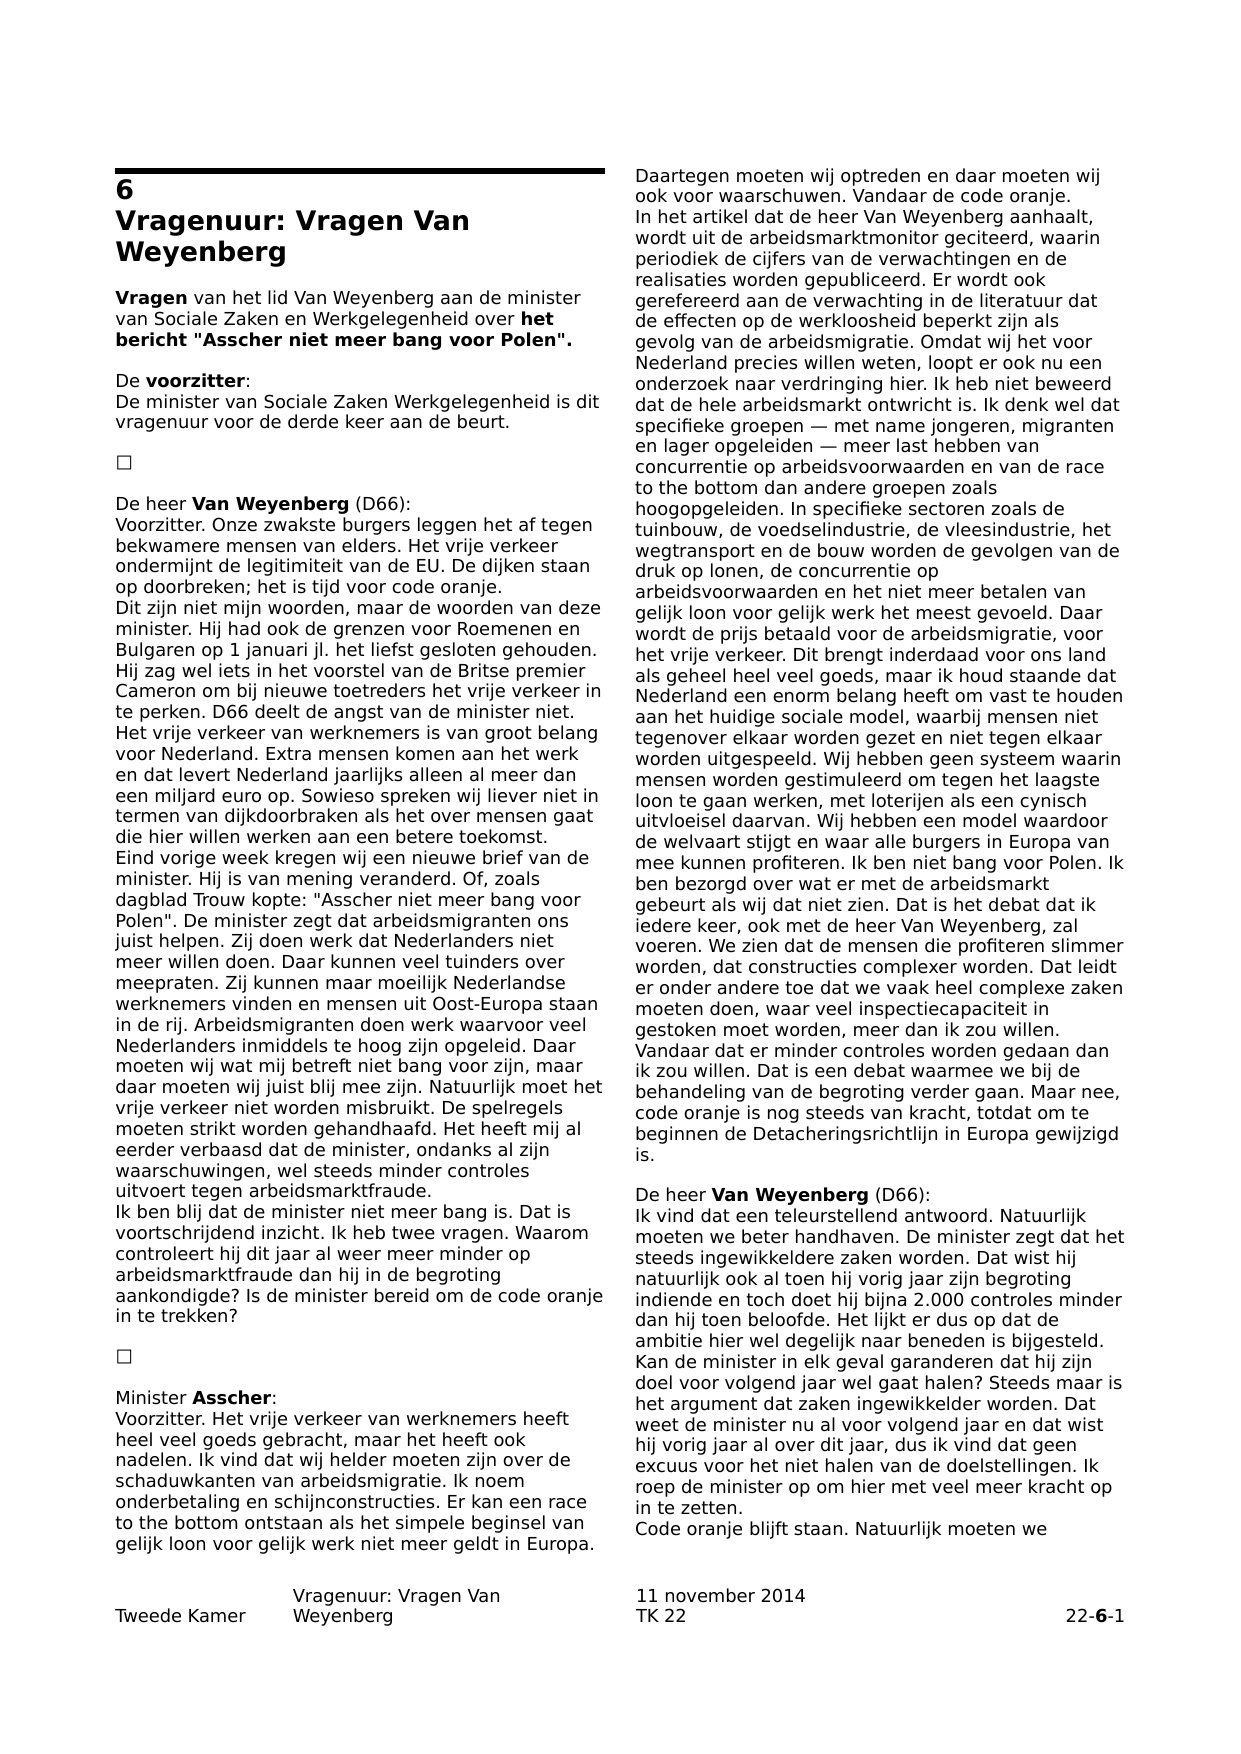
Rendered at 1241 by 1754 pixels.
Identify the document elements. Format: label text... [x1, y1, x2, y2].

text De heer Van Weyenberg (D66): [115, 494, 605, 514]
text De minister van Sociale Zaken Werkgelegenheid is dit vragenuur voor de derde keer aan de beurt. [115, 391, 605, 433]
text In het artikel dat de heer Van Weyenberg aanhaalt, wordt uit de arbeidsmarktmonitor geciteerd, waarin periodiek de cijfers van de verwachtingen en de realisaties worden gepubliceerd. Er wordt ook gerefereerd aan de verwachting in de literatuur dat de effecten op de werkloosheid beperkt zijn als gevolg van de arbeidsmigratie. Omdat wij het voor Nederland precies willen weten, loopt er ook nu een onderzoek naar verdringing hier. Ik heb niet beweerd dat de hele arbeidsmarkt ontwricht is. Ik denk wel dat specifieke groepen — met name jongeren, migranten en lager opgeleiden — meer last hebben van concurrentie op arbeidsvoorwaarden en van de race to the bottom dan andere groepen zoals hoogopgeleiden. In specifieke sectoren zoals de tuinbouw, de voedselindustrie, de vleesindustrie, het wegtransport en de bouw worden de gevolgen van de druk op lonen, de concurrentie op arbeidsvoorwaarden en het niet meer betalen van gelijk loon voor gelijk werk het meest gevoeld. Daar wordt de prijs betaald voor de arbeidsmigratie, voor het vrije verkeer. Dit brengt inderdaad voor ons land als geheel heel veel goeds, maar ik houd staande dat Nederland een enorm belang heeft om vast te houden aan het huidige sociale model, waarbij mensen niet tegenover elkaar worden gezet en niet tegen elkaar worden uitgespeeld. Wij hebben geen systeem waarin mensen worden gestimuleerd om tegen het laagste loon te gaan werken, met loterijen als een cynisch uitvloeisel daarvan. Wij hebben een model waardoor de welvaart stijgt en waar alle burgers in Europa van mee kunnen profiteren. Ik ben niet bang voor Polen. Ik ben bezorgd over wat er met de arbeidsmarkt gebeurt als wij dat niet zien. Dat is het debat dat ik iedere keer, ook met de heer Van Weyenberg, zal voeren. We zien dat de mensen die profiteren slimmer worden, dat constructies complexer worden. Dat leidt er onder andere toe dat we vaak heel complexe zaken moeten doen, waar veel inspectiecapaciteit in gestoken moet worden, meer dan ik zou willen. Vandaar dat er minder controles worden gedaan dan ik zou willen. Dat is een debat waarmee we bij de behandeling van de begroting verder gaan. Maar nee, code oranje is nog steeds van kracht, totdat om te beginnen de Detacheringsrichtlijn in Europa gewijzigd is. [635, 207, 1125, 1165]
text Voorzitter. Het vrije verkeer van werknemers heeft heel veel goeds gebracht, maar het heeft ook nadelen. Ik vind dat wij helder moeten zijn over de schaduwkanten van arbeidsmigratie. Ik noem onderbetaling en schijnconstructies. Er kan een race to the bottom ontstaan als het simpele beginsel van gelijk loon voor gelijk werk niet meer geldt in Europa. [115, 1408, 605, 1554]
text Code oranje blijft staan. Natuurlijk moeten we [635, 1518, 1125, 1539]
text Minister Asscher: [115, 1388, 605, 1408]
text Ik vind dat een teleurstellend antwoord. Natuurlijk moeten we beter handhaven. De minister zegt dat het steeds ingewikkeldere zaken worden. Dat wist hij natuurlijk ook al toen hij vorig jaar zijn begroting indiende en toch doet hij bijna 2.000 controles minder dan hij toen beloofde. Het lijkt er dus op dat de ambitie hier wel degelijk naar beneden is bijgesteld. Kan de minister in elk geval garanderen dat hij zijn doel voor volgend jaar wel gaat halen? Steeds maar is het argument dat zaken ingewikkelder worden. Dat weet de minister nu al voor volgend jaar en dat wist hij vorig jaar al over dit jaar, dus ik vind dat geen excuus voor het niet halen van de doelstellingen. Ik roep de minister op om hier met veel meer kracht op in te zetten. [635, 1206, 1125, 1518]
text Dit zijn niet mijn woorden, maar de woorden van deze minister. Hij had ook de grenzen voor Roemenen en Bulgaren op 1 januari jl. het liefst gesloten gehouden. Hij zag wel iets in het voorstel van de Britse premier Cameron om bij nieuwe toetreders het vrije verkeer in te perken. D66 deelt de angst van de minister niet. Het vrije verkeer van werknemers is van groot belang voor Nederland. Extra mensen komen aan het werk en dat levert Nederland jaarlijks alleen al meer dan een miljard euro op. Sowieso spreken wij liever niet in termen van dijkdoorbraken als het over mensen gaat die hier willen werken aan een betere toekomst. [115, 598, 605, 848]
text ⬜ [115, 453, 605, 474]
text Voorzitter. Onze zwakste burgers leggen het af tegen bekwamere mensen van elders. Het vrije verkeer ondermijnt de legitimiteit van de EU. De dijken staan op doorbreken; het is tijd voor code oranje. [115, 514, 605, 598]
text Daartegen moeten wij optreden en daar moeten wij ook voor waarschuwen. Vandaar de code oranje. [635, 165, 1125, 207]
text Vragen van het lid Van Weyenberg aan de minister van Sociale Zaken en Werkgelegenheid over het bericht "Asscher niet meer bang voor Polen". [115, 288, 605, 351]
text ⬜ [115, 1347, 605, 1368]
title 6 Vragenuur: Vragen Van Weyenberg [115, 174, 605, 268]
text De voorzitter: [115, 371, 605, 391]
text Ik ben blij dat de minister niet meer bang is. Dat is voortschrijdend inzicht. Ik heb twee vragen. Waarom controleert hij dit jaar al weer meer minder op arbeidsmarktfraude dan hij in de begroting aankondigde? Is de minister bereid om de code oranje in te trekken? [115, 1202, 605, 1327]
text Eind vorige week kregen wij een nieuwe brief van de minister. Hij is van mening veranderd. Of, zoals dagblad Trouw kopte: "Asscher niet meer bang voor Polen". De minister zegt dat arbeidsmigranten ons juist helpen. Zij doen werk dat Nederlanders niet meer willen doen. Daar kunnen veel tuinders over meepraten. Zij kunnen maar moeilijk Nederlandse werknemers vinden en mensen uit Oost-Europa staan in de rij. Arbeidsmigranten doen werk waarvoor veel Nederlanders inmiddels te hoog zijn opgeleid. Daar moeten wij wat mij betreft niet bang voor zijn, maar daar moeten wij juist blij mee zijn. Natuurlijk moet het vrije verkeer niet worden misbruikt. De spelregels moeten strikt worden gehandhaafd. Het heeft mij al eerder verbaasd dat de minister, ondanks al zijn waarschuwingen, wel steeds minder controles uitvoert tegen arbeidsmarktfraude. [115, 848, 605, 1202]
text De heer Van Weyenberg (D66): [635, 1185, 1125, 1206]
